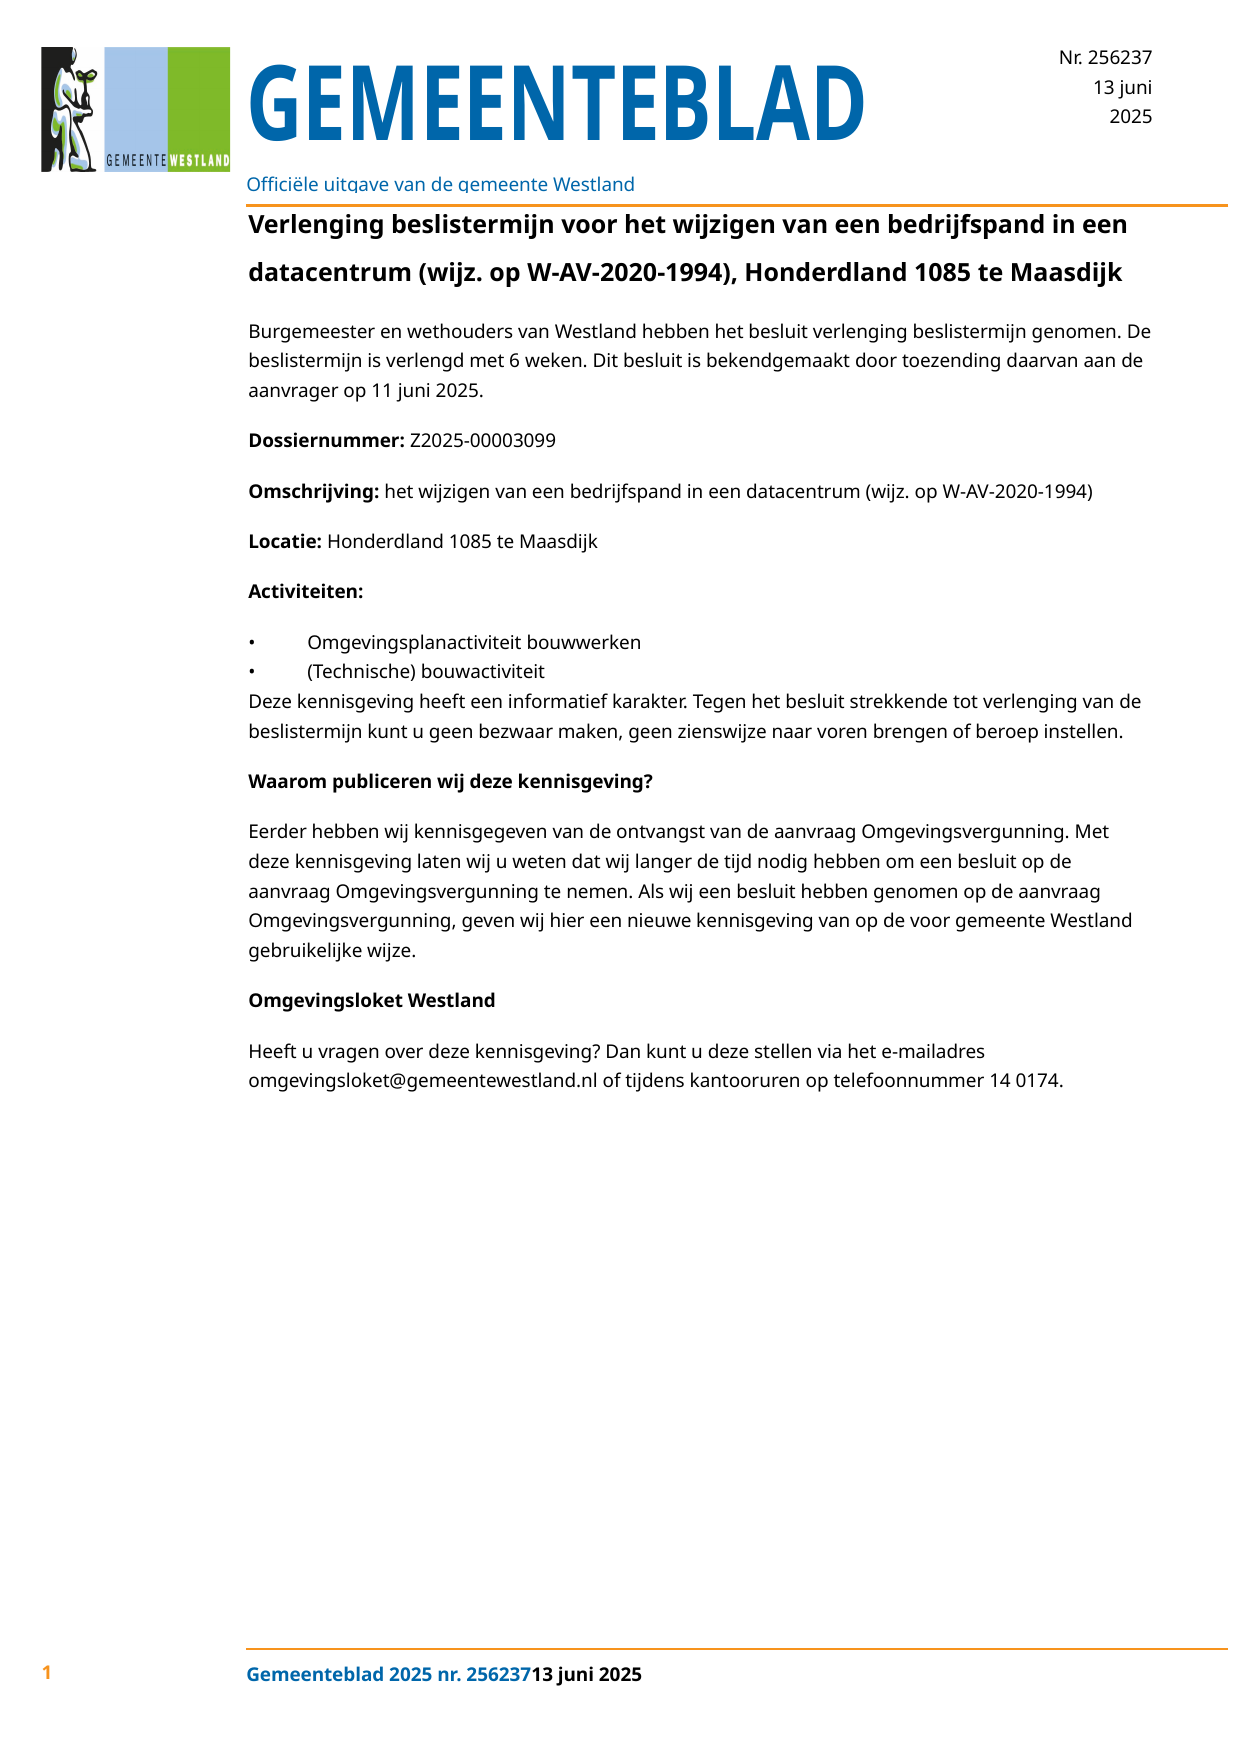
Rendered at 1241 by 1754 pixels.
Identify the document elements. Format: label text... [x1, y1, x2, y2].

text Eerder hebben wij kennisgegeven van de ontvangst van de aanvraag Omgevingsvergunning. Met deze kennisgeving laten wij u weten dat wij langer de tijd nodig hebben om een besluit op de aanvraag Omgevingsvergunning te nemen. Als wij een besluit hebben genomen op de aanvraag Omgevingsvergunning, geven wij hier een nieuwe kennisgeving van op de voor gemeente Westland gebruikelijke wijze. [248, 819, 1152, 963]
text Dossiernummer: Z2025-00003099 [248, 427, 1152, 453]
text Verlenging beslistermijn voor het wijzigen van een bedrijfspand in een datacentrum (wijz. op W-AV-2020-1994), Honderdland 1085 te Maasdijk [248, 207, 1152, 288]
text Burgemeester en wethouders van Westland hebben het besluit verlenging beslistermijn genomen. De beslistermijn is verlengd met 6 weken. Dit besluit is bekendgemaakt door toezending daarvan aan de aanvrager op 11 juni 2025. [248, 318, 1152, 403]
list Omgevingsplanactiviteit bouwwerken [248, 629, 1152, 655]
text Activiteiten: [248, 579, 1152, 604]
text Waarom publiceren wij deze kennisgeving? [248, 768, 1152, 794]
text Omschrijving: het wijzigen van een bedrijfspand in een datacentrum (wijz. op W-AV-2020-1994) [248, 478, 1152, 504]
text Locatie: Honderdland 1085 te Maasdijk [248, 528, 1152, 554]
list (Technische) bouwactiviteit [248, 659, 1152, 684]
text Omgevingsloket Westland [248, 987, 1152, 1013]
picture [41, 47, 231, 172]
text Deze kennisgeving heeft een informatief karakter. Tegen het besluit strekkende tot verlenging van de beslistermijn kunt u geen bezwaar maken, geen zienswijze naar voren brengen of beroep instellen. [248, 688, 1152, 744]
text Heeft u vragen over deze kennisgeving? Dan kunt u deze stellen via het e-mailadres omgevingsloket@gemeentewestland.nl of tijdens kantooruren op telefoonnummer 14 0174. [248, 1038, 1152, 1093]
